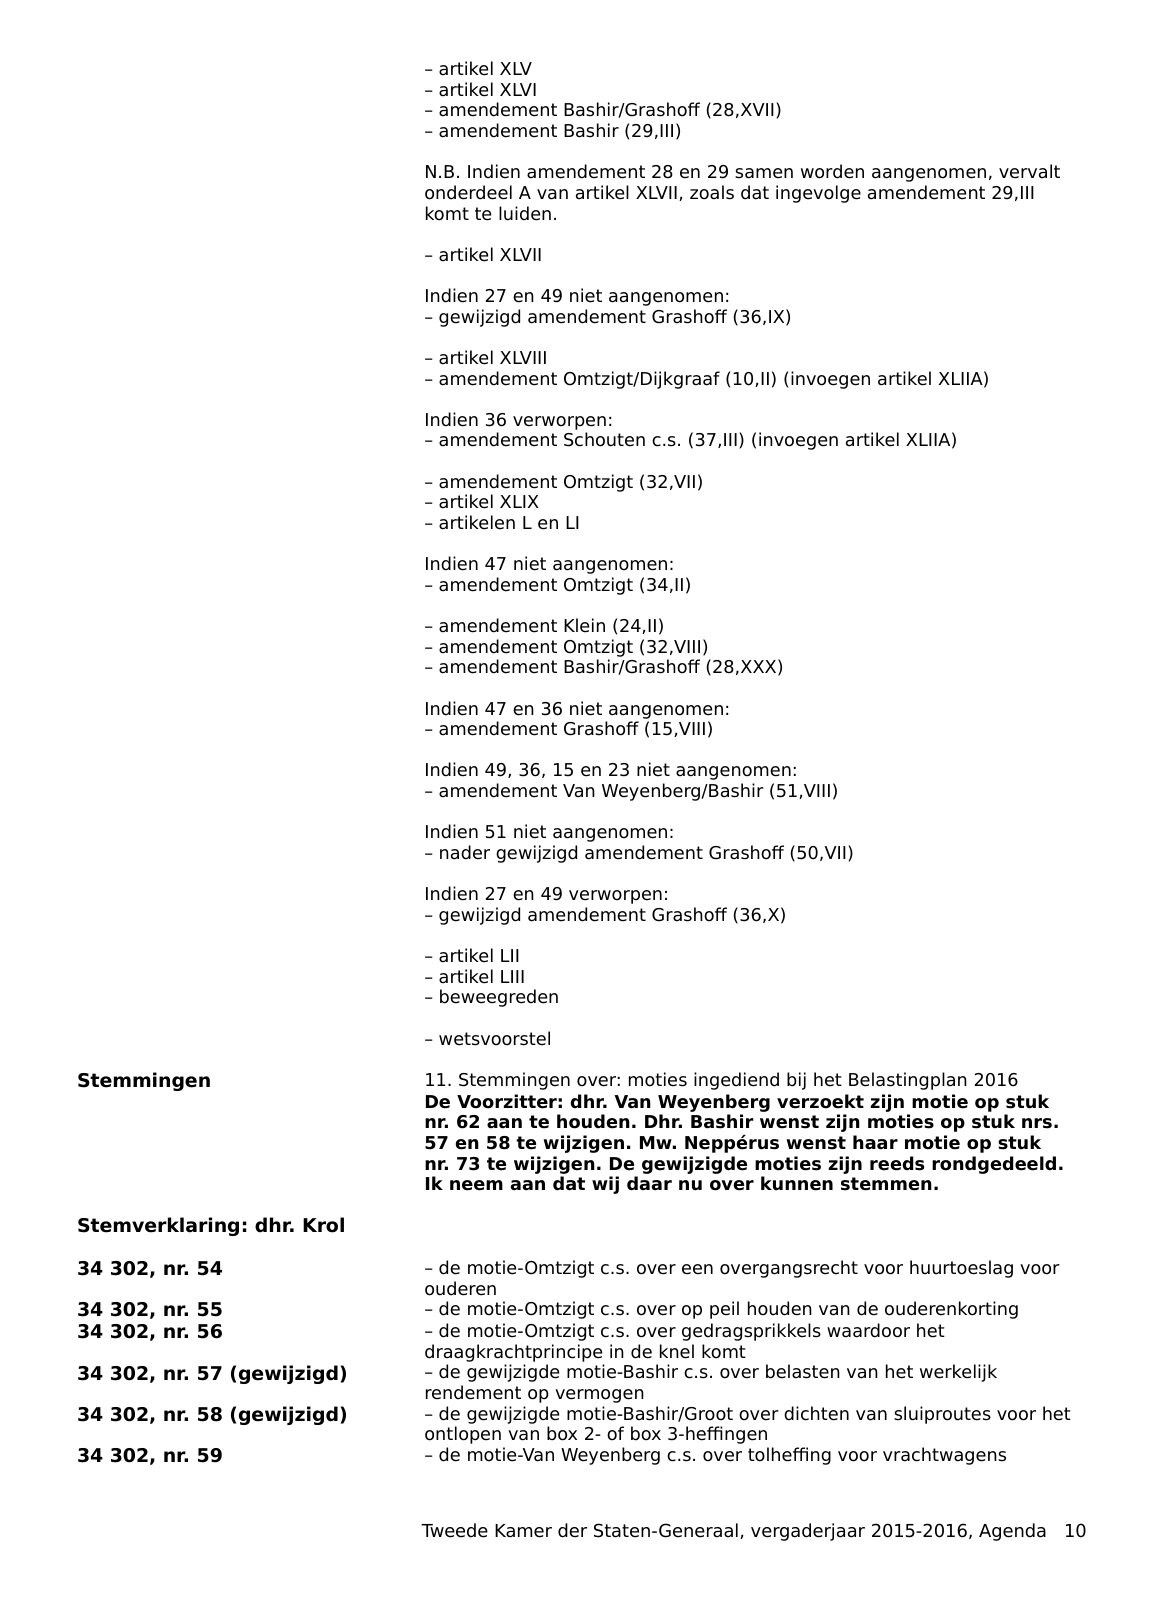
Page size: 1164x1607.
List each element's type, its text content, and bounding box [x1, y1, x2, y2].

table_cell [401, 802, 418, 822]
table_cell [77, 80, 401, 100]
table_cell – de motie-Omtzigt c.s. over gedragsprikkels waardoor het draagkrachtprincipe in de knel komt [418, 1321, 1087, 1362]
table_cell [77, 1092, 401, 1195]
table_cell [77, 719, 401, 740]
table_cell [418, 595, 1087, 616]
table_cell [77, 905, 401, 925]
table_cell – artikel XLVII [418, 245, 1087, 265]
table_cell [418, 1215, 1087, 1237]
table_cell [77, 925, 401, 946]
table_cell – artikel XLVIII [418, 348, 1087, 368]
table_cell [401, 864, 418, 884]
table_cell – gewijzigd amendement Grashoff (36,IX) [418, 307, 1087, 327]
table_cell [401, 472, 418, 492]
table_cell [401, 843, 418, 863]
table_cell – amendement Omtzigt (32,VIII) [418, 637, 1087, 657]
table_cell – amendement Omtzigt/Dijkgraaf (10,II) (invoegen artikel XLIIA) [418, 369, 1087, 389]
table_cell [401, 327, 418, 348]
table_cell – amendement Bashir/Grashoff (28,XXX) [418, 657, 1087, 678]
table_cell [401, 657, 418, 678]
table_cell [77, 843, 401, 863]
table_cell Indien 47 en 36 niet aangenomen: [418, 699, 1087, 719]
table_cell [77, 327, 401, 348]
table_cell [401, 1049, 418, 1070]
table_cell [401, 1092, 418, 1195]
table_cell [77, 595, 401, 616]
table_cell – nader gewijzigd amendement Grashoff (50,VII) [418, 843, 1087, 863]
table_cell [401, 740, 418, 760]
table_cell – artikel XLV [418, 59, 1087, 80]
table_cell [77, 637, 401, 657]
table_cell – de gewijzigde motie-Bashir/Groot over dichten van sluiproutes voor het ontlopen van box 2- of box 3-heffingen [418, 1404, 1087, 1445]
table_cell [401, 492, 418, 513]
table_cell 11. Stemmingen over: moties ingediend bij het Belastingplan 2016 [418, 1070, 1087, 1092]
table_cell [418, 389, 1087, 410]
table_cell [401, 224, 418, 245]
table_cell [401, 1195, 418, 1215]
table_cell [401, 1363, 418, 1404]
table_cell [77, 348, 401, 368]
table_cell Indien 36 verworpen: [418, 410, 1087, 430]
table_cell [401, 575, 418, 595]
table_cell [77, 451, 401, 472]
table_cell [401, 369, 418, 389]
table_cell [77, 121, 401, 142]
table_cell [401, 534, 418, 554]
table_cell De Voorzitter: dhr. Van Weyenberg verzoekt zijn motie op stuk nr. 62 aan te houden. Dhr. Bashir wenst zijn moties op stuk nrs. 57 en 58 te wijzigen. Mw. Neppérus wenst haar motie op stuk nr. 73 te wijzigen. De gewijzigde moties zijn reeds rondgedeeld. Ik neem aan dat wij daar nu over kunnen stemmen. [418, 1092, 1087, 1195]
table_cell [77, 307, 401, 327]
table_cell [401, 410, 418, 430]
table_cell [401, 286, 418, 307]
table_cell [418, 1049, 1087, 1070]
table_cell [401, 513, 418, 533]
table_cell – de motie-Omtzigt c.s. over een overgangsrecht voor huurtoeslag voor ouderen [418, 1258, 1087, 1299]
table_cell [401, 1215, 418, 1237]
table_cell – amendement Klein (24,II) [418, 616, 1087, 637]
table_cell [77, 802, 401, 822]
table_cell – amendement Omtzigt (34,II) [418, 575, 1087, 595]
table_cell [77, 575, 401, 595]
table_cell [401, 245, 418, 265]
table_cell [401, 822, 418, 843]
table_cell [401, 1008, 418, 1028]
table_cell [401, 307, 418, 327]
table_cell [401, 1445, 418, 1467]
table_cell [401, 781, 418, 802]
table_cell [77, 1049, 401, 1070]
table_cell [401, 1238, 418, 1258]
table_cell [77, 472, 401, 492]
table_cell [418, 802, 1087, 822]
table_cell [401, 162, 418, 224]
table_cell [418, 327, 1087, 348]
table_cell [401, 967, 418, 987]
table_cell [401, 59, 418, 80]
table_cell [418, 740, 1087, 760]
table_cell [77, 946, 401, 967]
table_cell Stemverklaring: dhr. Krol [77, 1215, 401, 1237]
table_cell [401, 925, 418, 946]
table_cell [401, 265, 418, 286]
table_cell [77, 699, 401, 719]
table_cell [401, 884, 418, 905]
table_cell [77, 1238, 401, 1258]
table_cell [401, 451, 418, 472]
table_cell – amendement Van Weyenberg/Bashir (51,VIII) [418, 781, 1087, 802]
table_cell 34 302, nr. 54 [77, 1258, 401, 1299]
table_cell [77, 822, 401, 843]
table_cell [77, 286, 401, 307]
table_cell [401, 678, 418, 698]
table_cell [77, 1008, 401, 1028]
table_cell [401, 1299, 418, 1321]
table_cell [401, 554, 418, 575]
table_cell [418, 265, 1087, 286]
table_cell – amendement Grashoff (15,VIII) [418, 719, 1087, 740]
table_cell [401, 987, 418, 1008]
table_cell [401, 1321, 418, 1362]
table_cell [401, 1258, 418, 1299]
table_cell – wetsvoorstel [418, 1029, 1087, 1049]
table_cell [77, 1195, 401, 1215]
table_cell [77, 967, 401, 987]
table_cell [401, 637, 418, 657]
table_cell [77, 513, 401, 533]
table_cell [77, 162, 401, 224]
table_cell Indien 47 niet aangenomen: [418, 554, 1087, 575]
table_cell Stemmingen [77, 1070, 401, 1092]
table_cell – amendement Bashir/Grashoff (28,XVII) [418, 100, 1087, 121]
table_cell [401, 1070, 418, 1092]
table_cell – de motie-Omtzigt c.s. over op peil houden van de ouderenkorting [418, 1299, 1087, 1321]
table_cell 34 302, nr. 59 [77, 1445, 401, 1467]
table_cell Indien 27 en 49 niet aangenomen: [418, 286, 1087, 307]
table_cell [77, 389, 401, 410]
table_cell [77, 987, 401, 1008]
table_cell [77, 657, 401, 678]
table_cell [77, 100, 401, 121]
table_cell [77, 534, 401, 554]
table_cell [418, 534, 1087, 554]
table_cell – artikel LIII [418, 967, 1087, 987]
table_cell Indien 51 niet aangenomen: [418, 822, 1087, 843]
table_cell [401, 699, 418, 719]
table_cell [418, 678, 1087, 698]
table_cell – artikel XLIX [418, 492, 1087, 513]
table_cell [401, 348, 418, 368]
table_cell [77, 884, 401, 905]
table_cell [401, 616, 418, 637]
table_cell – artikel LII [418, 946, 1087, 967]
table_cell [401, 1029, 418, 1049]
table_cell – artikel XLVI [418, 80, 1087, 100]
table_cell [77, 554, 401, 575]
table_cell N.B. Indien amendement 28 en 29 samen worden aangenomen, vervalt onderdeel A van artikel XLVII, zoals dat ingevolge amendement 29,III komt te luiden. [418, 162, 1087, 224]
table_cell 34 302, nr. 56 [77, 1321, 401, 1362]
table_cell – beweegreden [418, 987, 1087, 1008]
table_cell – de gewijzigde motie-Bashir c.s. over belasten van het werkelijk rendement op vermogen [418, 1363, 1087, 1404]
table_cell [401, 595, 418, 616]
table_cell [401, 1404, 418, 1445]
table_cell [77, 740, 401, 760]
table_cell [418, 864, 1087, 884]
table_cell – gewijzigd amendement Grashoff (36,X) [418, 905, 1087, 925]
table_cell [77, 245, 401, 265]
table_cell [77, 678, 401, 698]
table_cell [418, 1238, 1087, 1258]
table_cell [77, 430, 401, 451]
table_cell [77, 492, 401, 513]
table_cell [77, 616, 401, 637]
table_cell [418, 224, 1087, 245]
table_cell [401, 389, 418, 410]
table_cell [401, 80, 418, 100]
table_cell [77, 864, 401, 884]
table_cell [77, 760, 401, 781]
table_cell – amendement Schouten c.s. (37,III) (invoegen artikel XLIIA) [418, 430, 1087, 451]
table_cell [401, 100, 418, 121]
table_cell [77, 224, 401, 245]
table_cell [401, 946, 418, 967]
table_cell [401, 430, 418, 451]
table_cell [77, 369, 401, 389]
table_cell [401, 121, 418, 142]
table_cell Indien 49, 36, 15 en 23 niet aangenomen: [418, 760, 1087, 781]
table_cell [418, 1195, 1087, 1215]
table_cell – artikelen L en LI [418, 513, 1087, 533]
table_cell [401, 142, 418, 162]
table_cell [401, 719, 418, 740]
table_cell [77, 410, 401, 430]
table_cell [77, 1029, 401, 1049]
table_cell [77, 142, 401, 162]
table_cell [77, 59, 401, 80]
table_cell [401, 905, 418, 925]
table_cell – de motie-Van Weyenberg c.s. over tolheffing voor vrachtwagens [418, 1445, 1087, 1467]
table_cell [401, 760, 418, 781]
table_cell [418, 925, 1087, 946]
table_cell Indien 27 en 49 verworpen: [418, 884, 1087, 905]
table_cell – amendement Omtzigt (32,VII) [418, 472, 1087, 492]
table_cell [418, 451, 1087, 472]
table_cell [418, 1008, 1087, 1028]
table_cell [418, 142, 1087, 162]
table_cell 34 302, nr. 57 (gewijzigd) [77, 1363, 401, 1404]
table_cell [77, 781, 401, 802]
table_cell 34 302, nr. 58 (gewijzigd) [77, 1404, 401, 1445]
table_cell [77, 265, 401, 286]
table_cell – amendement Bashir (29,III) [418, 121, 1087, 142]
table_cell 34 302, nr. 55 [77, 1299, 401, 1321]
